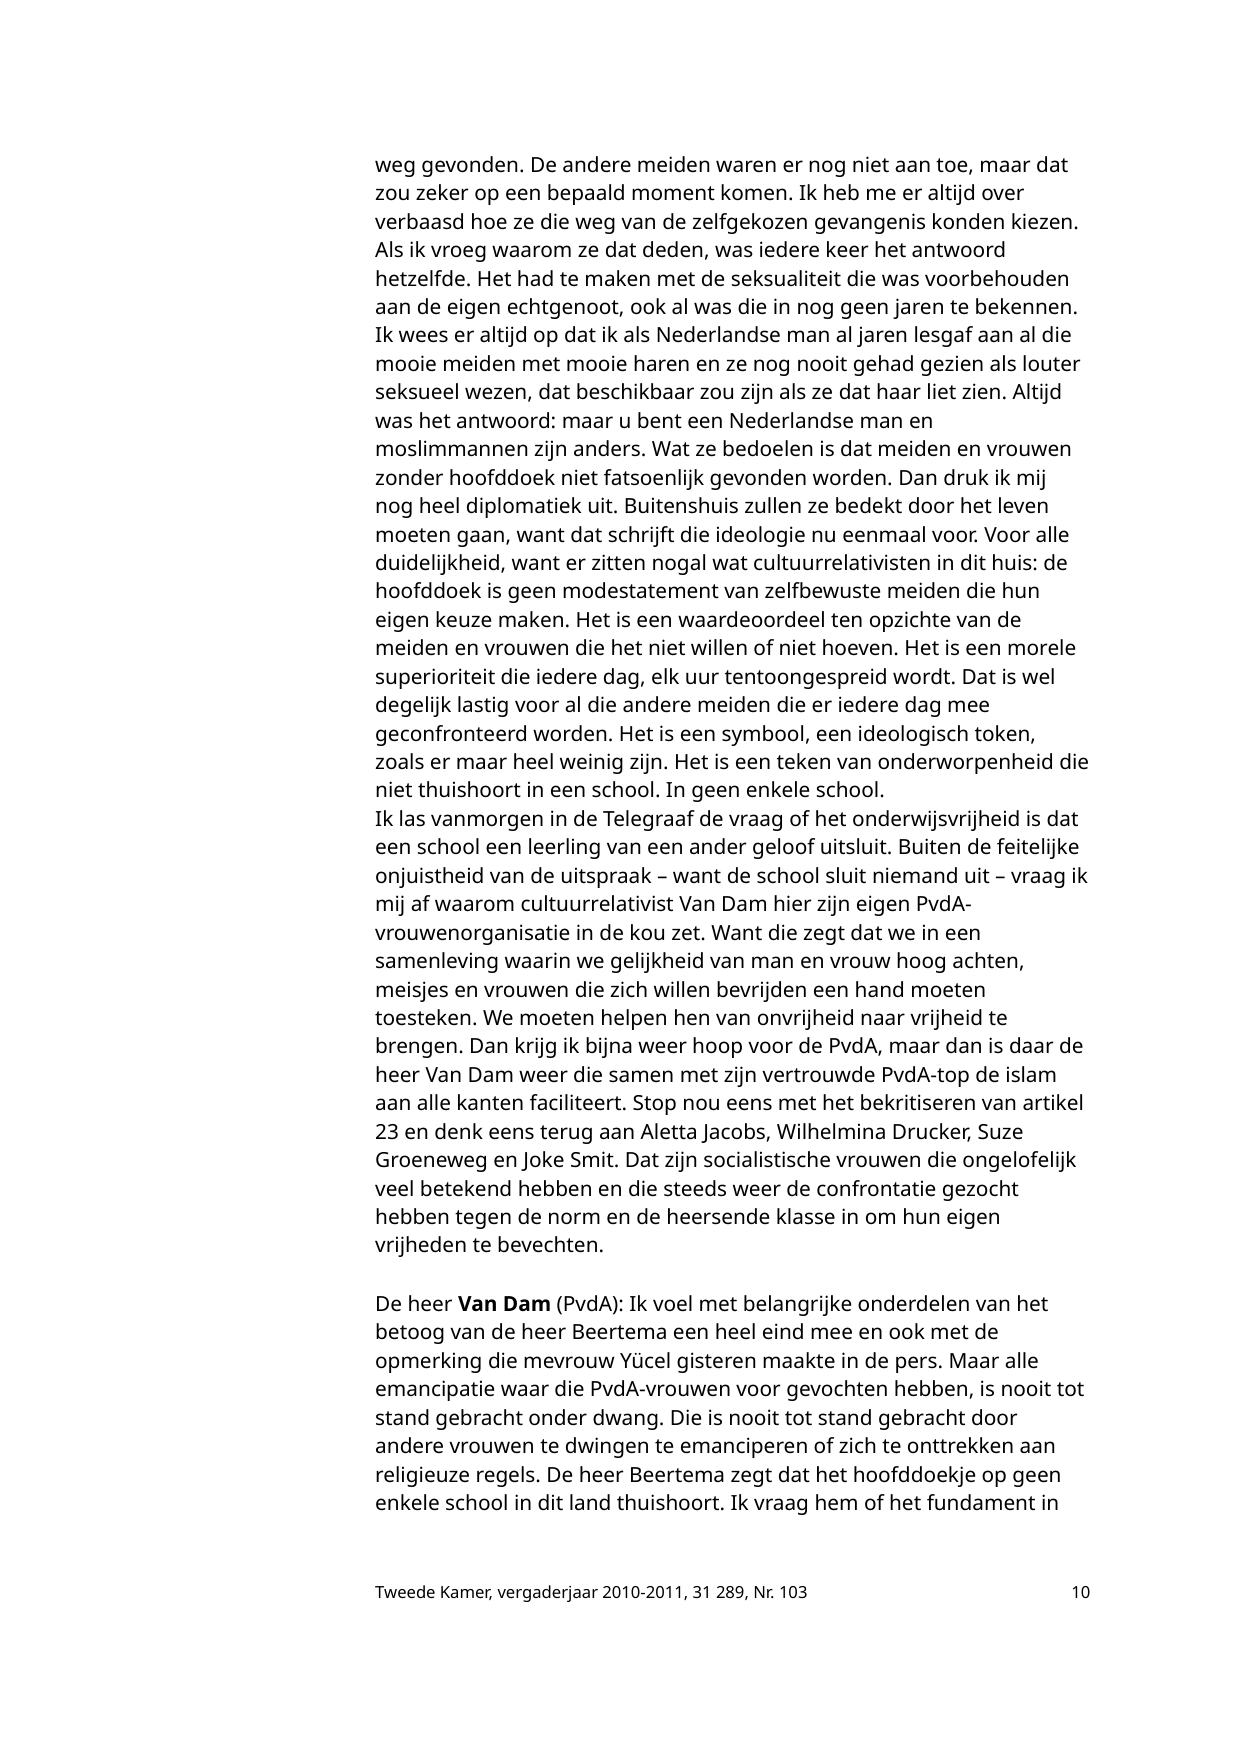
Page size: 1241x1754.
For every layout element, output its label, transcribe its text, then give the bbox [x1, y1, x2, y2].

text weg gevonden. De andere meiden waren er nog niet aan toe, maar dat zou zeker op een bepaald moment komen. Ik heb me er altijd over verbaasd hoe ze die weg van de zelfgekozen gevangenis konden kiezen. Als ik vroeg waarom ze dat deden, was iedere keer het antwoord hetzelfde. Het had te maken met de seksualiteit die was voorbehouden aan de eigen echtgenoot, ook al was die in nog geen jaren te bekennen. Ik wees er altijd op dat ik als Nederlandse man al jaren lesgaf aan al die mooie meiden met mooie haren en ze nog nooit gehad gezien als louter seksueel wezen, dat beschikbaar zou zijn als ze dat haar liet zien. Altijd was het antwoord: maar u bent een Nederlandse man en moslimmannen zijn anders. Wat ze bedoelen is dat meiden en vrouwen zonder hoofddoek niet fatsoenlijk gevonden worden. Dan druk ik mij nog heel diplomatiek uit. Buitenshuis zullen ze bedekt door het leven moeten gaan, want dat schrijft die ideologie nu eenmaal voor. Voor alle duidelijkheid, want er zitten nogal wat cultuurrelativisten in dit huis: de hoofddoek is geen modestatement van zelfbewuste meiden die hun eigen keuze maken. Het is een waardeoordeel ten opzichte van de meiden en vrouwen die het niet willen of niet hoeven. Het is een morele superioriteit die iedere dag, elk uur tentoongespreid wordt. Dat is wel degelijk lastig voor al die andere meiden die er iedere dag mee geconfronteerd worden. Het is een symbool, een ideologisch token, zoals er maar heel weinig zijn. Het is een teken van onderworpenheid die niet thuishoort in een school. In geen enkele school. [375, 150, 1090, 804]
text De heer Van Dam (PvdA): Ik voel met belangrijke onderdelen van het betoog van de heer Beertema een heel eind mee en ook met de opmerking die mevrouw Yücel gisteren maakte in de pers. Maar alle emancipatie waar die PvdA-vrouwen voor gevochten hebben, is nooit tot stand gebracht onder dwang. Die is nooit tot stand gebracht door andere vrouwen te dwingen te emanciperen of zich te onttrekken aan religieuze regels. De heer Beertema zegt dat het hoofddoekje op geen enkele school in dit land thuishoort. Ik vraag hem of het fundament in [375, 1289, 1090, 1517]
text Ik las vanmorgen in de Telegraaf de vraag of het onderwijsvrijheid is dat een school een leerling van een ander geloof uitsluit. Buiten de feitelijke onjuistheid van de uitspraak – want de school sluit niemand uit – vraag ik mij af waarom cultuurrelativist Van Dam hier zijn eigen PvdA-vrouwenorganisatie in de kou zet. Want die zegt dat we in een samenleving waarin we gelijkheid van man en vrouw hoog achten, meisjes en vrouwen die zich willen bevrijden een hand moeten toesteken. We moeten helpen hen van onvrijheid naar vrijheid te brengen. Dan krijg ik bijna weer hoop voor de PvdA, maar dan is daar de heer Van Dam weer die samen met zijn vertrouwde PvdA-top de islam aan alle kanten faciliteert. Stop nou eens met het bekritiseren van artikel 23 en denk eens terug aan Aletta Jacobs, Wilhelmina Drucker, Suze Groeneweg en Joke Smit. Dat zijn socialistische vrouwen die ongelofelijk veel betekend hebben en die steeds weer de confrontatie gezocht hebben tegen de norm en de heersende klasse in om hun eigen vrijheden te bevechten. [375, 804, 1090, 1259]
